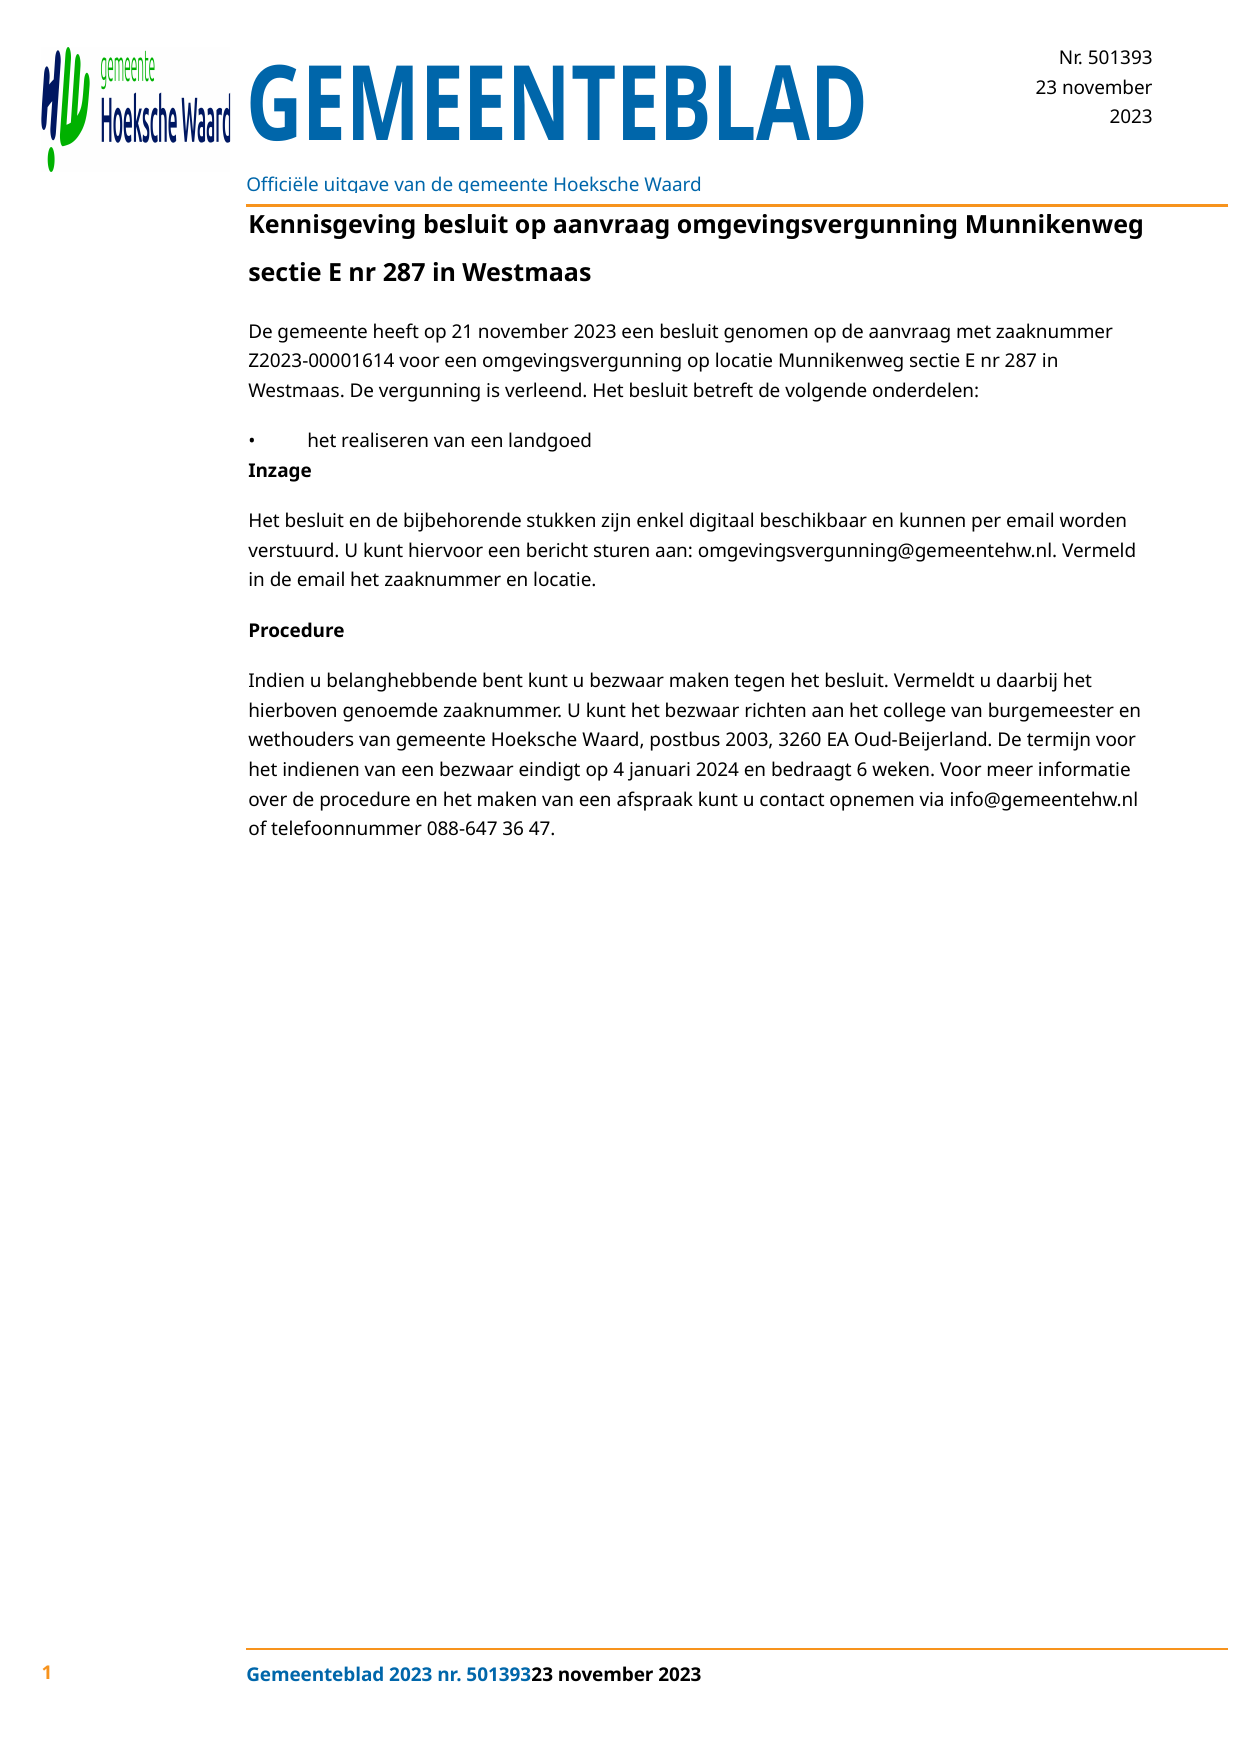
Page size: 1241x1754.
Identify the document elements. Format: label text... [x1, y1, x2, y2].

list het realiseren van een landgoed [248, 427, 1152, 453]
text De gemeente heeft op 21 november 2023 een besluit genomen op de aanvraag met zaaknummer Z2023-00001614 voor een omgevingsvergunning op locatie Munnikenweg sectie E nr 287 in Westmaas. De vergunning is verleend. Het besluit betreft de volgende onderdelen: [248, 318, 1152, 403]
text Procedure [248, 617, 1152, 643]
picture [41, 47, 231, 172]
text Het besluit en de bijbehorende stukken zijn enkel digitaal beschikbaar en kunnen per email worden verstuurd. U kunt hiervoor een bericht sturen aan: omgevingsvergunning@gemeentehw.nl. Vermeld in de email het zaaknummer en locatie. [248, 507, 1152, 592]
text Indien u belanghebbende bent kunt u bezwaar maken tegen het besluit. Vermeldt u daarbij het hierboven genoemde zaaknummer. U kunt het bezwaar richten aan het college van burgemeester en wethouders van gemeente Hoeksche Waard, postbus 2003, 3260 EA Oud-Beijerland. De termijn voor het indienen van een bezwaar eindigt op 4 januari 2024 en bedraagt 6 weken. Voor meer informatie over de procedure en het maken van een afspraak kunt u contact opnemen via info@gemeentehw.nl of telefoonnummer 088-647 36 47. [248, 667, 1152, 841]
text Inzage [248, 457, 1152, 483]
text Kennisgeving besluit op aanvraag omgevingsvergunning Munnikenweg sectie E nr 287 in Westmaas [248, 207, 1152, 288]
